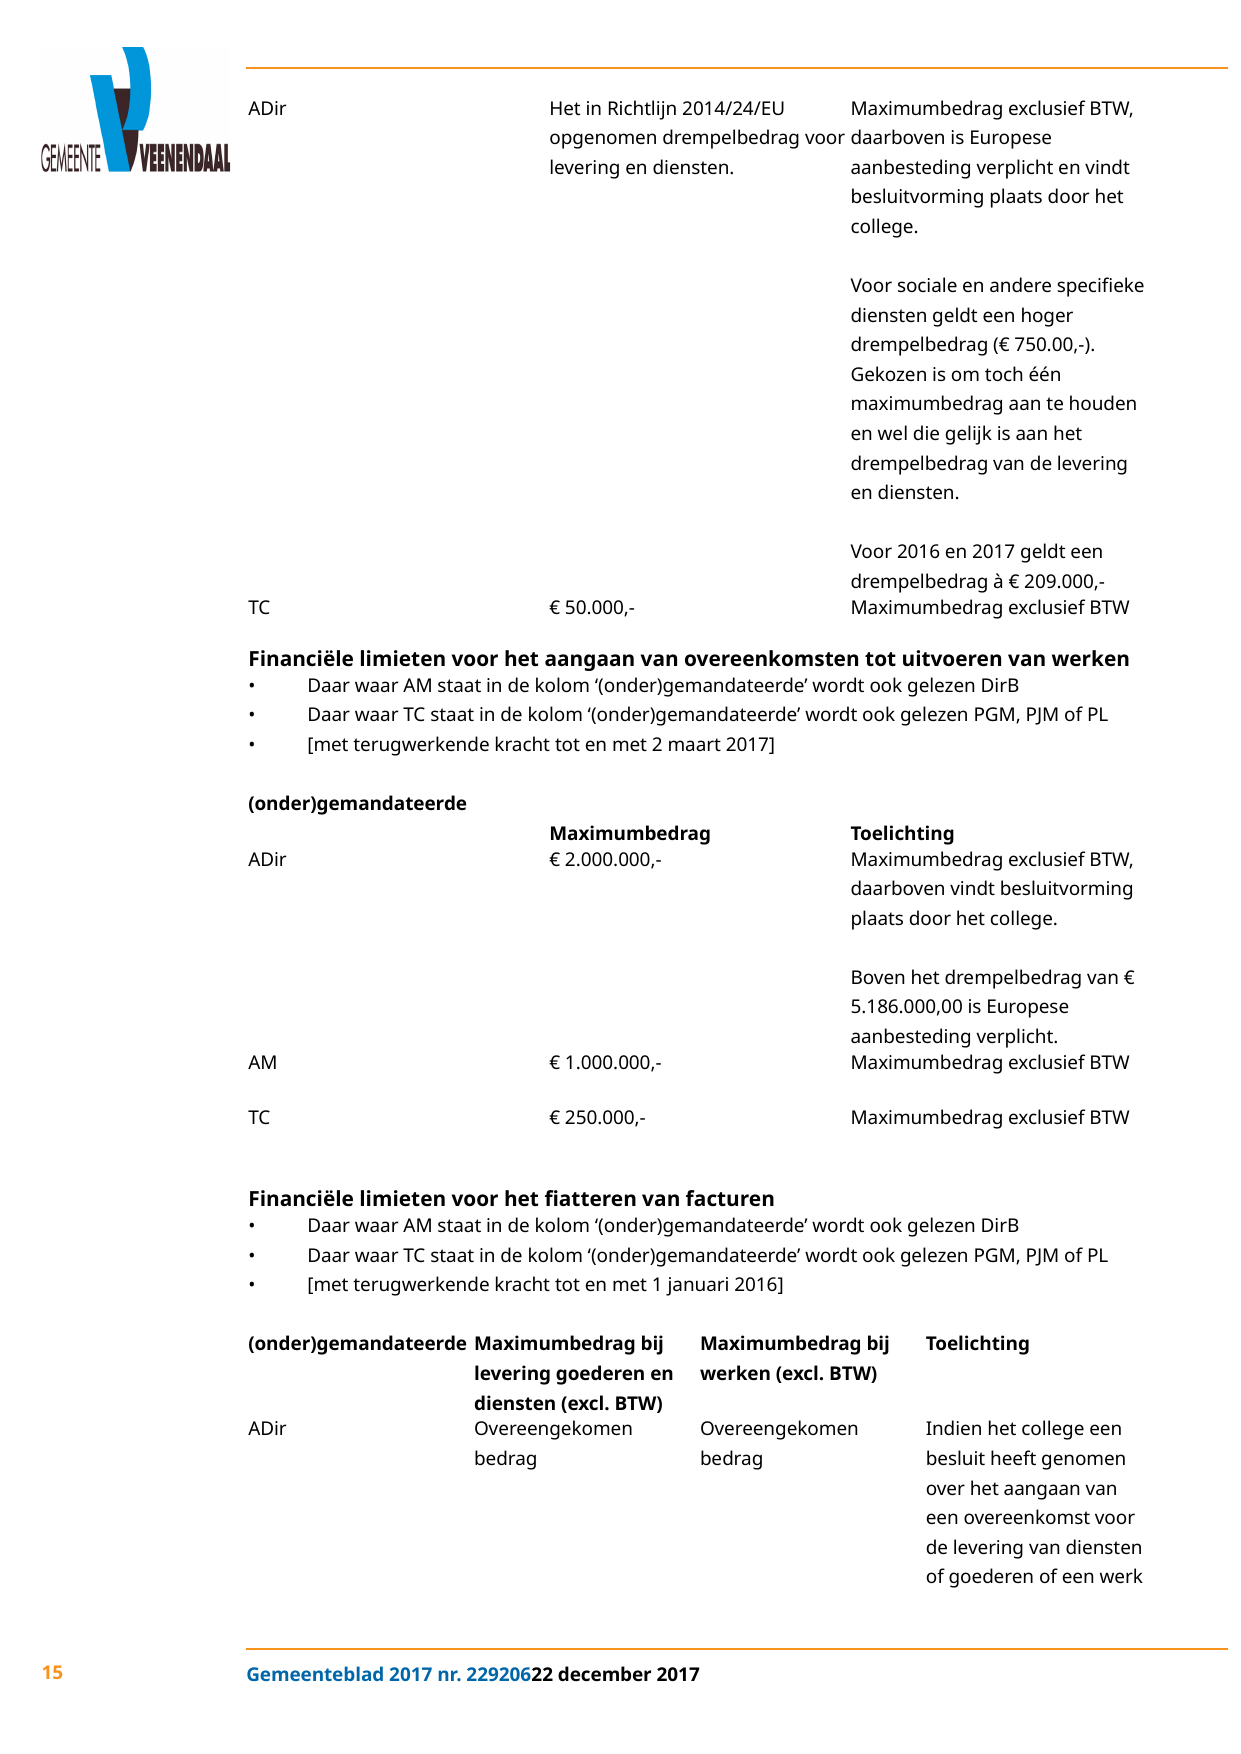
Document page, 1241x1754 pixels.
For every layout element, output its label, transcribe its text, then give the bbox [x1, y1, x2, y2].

list Daar waar AM staat in de kolom ‘(onder)gemandateerde’ wordt ook gelezen DirB [248, 1212, 1152, 1238]
table_cell ADir [248, 1416, 474, 1589]
table_cell Maximumbedrag exclusief BTW [850, 594, 1152, 619]
text Financiële limieten voor het fiatteren van facturen [248, 1184, 1152, 1212]
table_cell € 2.000.000,- [549, 846, 850, 1049]
table_cell Maximumbedrag exclusief BTW, daarboven is Europese aanbesteding verplicht en vindt besluitvorming plaats door het college. Voor sociale en andere specifieke diensten geldt een hoger drempelbedrag (€ 750.00,-). Gekozen is om toch één maximumbedrag aan te houden en wel die gelijk is aan het drempelbedrag van de levering en diensten. Voor 2016 en 2017 geldt een drempelbedrag à € 209.000,- [850, 95, 1152, 594]
list Daar waar TC staat in de kolom ‘(onder)gemandateerde’ wordt ook gelezen PGM, PJM of PL [248, 702, 1152, 727]
list Daar waar TC staat in de kolom ‘(onder)gemandateerde’ wordt ook gelezen PGM, PJM of PL [248, 1242, 1152, 1267]
table_header Maximumbedrag bij werken (excl. BTW) [700, 1331, 926, 1416]
table_cell € 50.000,- [549, 594, 850, 619]
list [met terugwerkende kracht tot en met 2 maart 2017] [248, 731, 1152, 757]
table_cell € 1.000.000,- [549, 1049, 850, 1104]
table_cell € 250.000,- [549, 1104, 850, 1160]
table_header Maximumbedrag [549, 791, 850, 846]
table_cell TC [248, 594, 549, 619]
table_cell Overeengekomen bedrag [474, 1416, 700, 1589]
table_cell Maximumbedrag exclusief BTW [850, 1104, 1152, 1160]
table_header Toelichting [850, 791, 1152, 846]
table_cell AM [248, 1049, 549, 1104]
table_cell TC [248, 1104, 549, 1160]
table_cell Overeengekomen bedrag [700, 1416, 926, 1589]
table_cell Het in Richtlijn 2014/24/EU opgenomen drempelbedrag voor levering en diensten. [549, 95, 850, 594]
table_header Maximumbedrag bij levering goederen en diensten (excl. BTW) [474, 1331, 700, 1416]
list [met terugwerkende kracht tot en met 1 januari 2016] [248, 1271, 1152, 1297]
table_cell Indien het college een besluit heeft genomen over het aangaan van een overeenkomst voor de levering van diensten of goederen of een werk [926, 1416, 1152, 1589]
text Financiële limieten voor het aangaan van overeenkomsten tot uitvoeren van werken [248, 644, 1152, 672]
table_cell Maximumbedrag exclusief BTW, daarboven vindt besluitvorming plaats door het college. Boven het drempelbedrag van € 5.186.000,00 is Europese aanbesteding verplicht. [850, 846, 1152, 1049]
table_header Toelichting [926, 1331, 1152, 1416]
picture [123, 47, 231, 172]
table_cell ADir [248, 846, 549, 1049]
table_cell Maximumbedrag exclusief BTW [850, 1049, 1152, 1104]
list Daar waar AM staat in de kolom ‘(onder)gemandateerde’ wordt ook gelezen DirB [248, 672, 1152, 698]
picture [41, 47, 130, 172]
table_header (onder)gemandateerde [248, 1331, 474, 1416]
table_cell ADir [248, 95, 549, 594]
table_header (onder)gemandateerde [248, 791, 549, 846]
